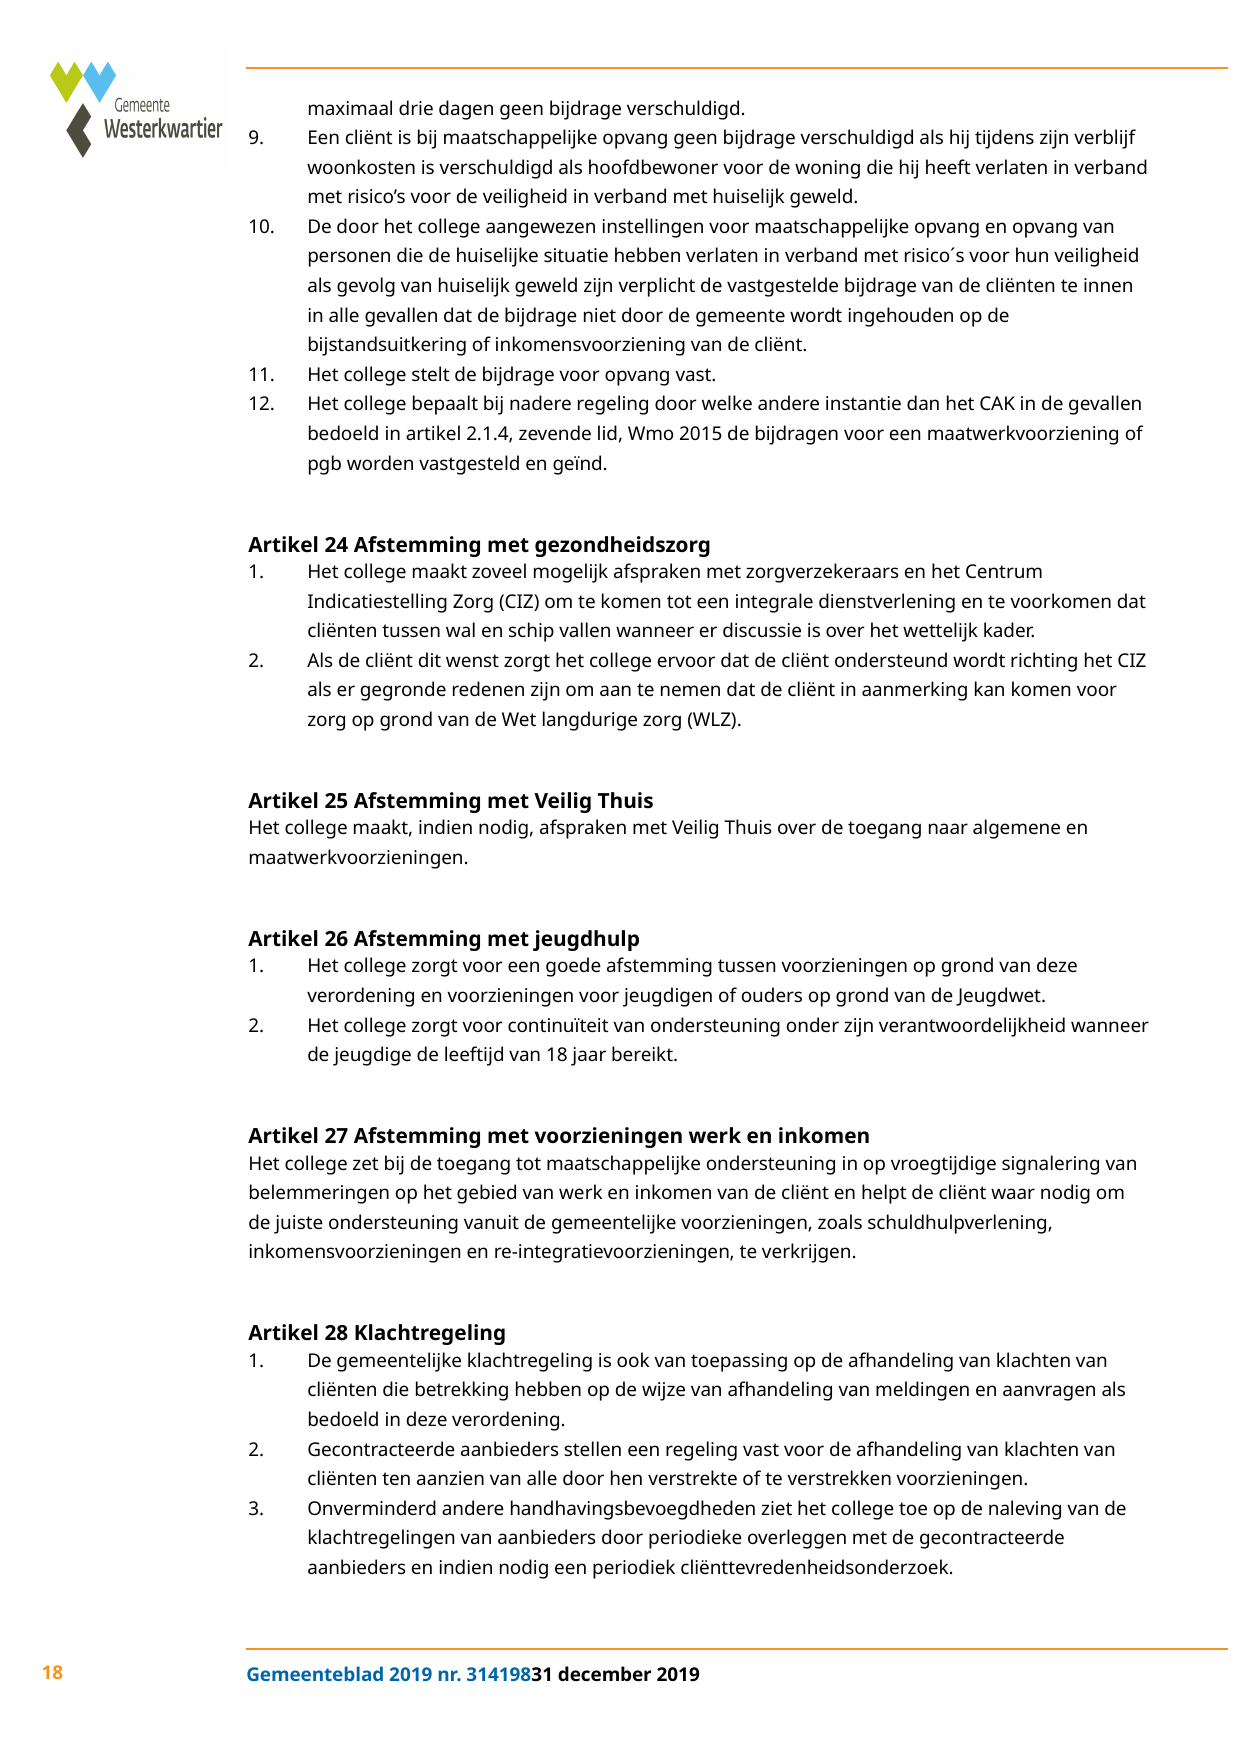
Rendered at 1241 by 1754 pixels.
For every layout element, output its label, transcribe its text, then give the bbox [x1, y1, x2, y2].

text Het college zet bij de toegang tot maatschappelijke ondersteuning in op vroegtijdige signalering van belemmeringen op het gebied van werk en inkomen van de cliënt en helpt de cliënt waar nodig om de juiste ondersteuning vanuit de gemeentelijke voorzieningen, zoals schuldhulpverlening, inkomensvoorzieningen en re-integratievoorzieningen, te verkrijgen. [248, 1150, 1152, 1264]
text Artikel 26 Afstemming met jeugdhulp [248, 924, 1152, 953]
list Het college zorgt voor een goede afstemming tussen voorzieningen op grond van deze verordening en voorzieningen voor jeugdigen of ouders op grond van de Jeugdwet. [248, 953, 1152, 1008]
text Artikel 24 Afstemming met gezondheidszorg [248, 530, 1152, 558]
list De gemeentelijke klachtregeling is ook van toepassing op de afhandeling van klachten van cliënten die betrekking hebben op de wijze van afhandeling van meldingen en aanvragen als bedoeld in deze verordening. [248, 1347, 1152, 1432]
list Het college stelt de bijdrage voor opvang vast. [248, 361, 1152, 387]
list Het college bepaalt bij nadere regeling door welke andere instantie dan het CAK in de gevallen bedoeld in artikel 2.1.4, zevende lid, Wmo 2015 de bijdragen voor een maatwerkvoorziening of pgb worden vastgesteld en geïnd. [248, 391, 1152, 476]
text Artikel 28 Klachtregeling [248, 1318, 1152, 1347]
list Een cliënt is bij maatschappelijke opvang geen bijdrage verschuldigd als hij tijdens zijn verblijf woonkosten is verschuldigd als hoofdbewoner voor de woning die hij heeft verlaten in verband met risico’s voor de veiligheid in verband met huiselijk geweld. [248, 124, 1152, 209]
list De door het college aangewezen instellingen voor maatschappelijke opvang en opvang van personen die de huiselijke situatie hebben verlaten in verband met risico´s voor hun veiligheid als gevolg van huiselijk geweld zijn verplicht de vastgestelde bijdrage van de cliënten te innen in alle gevallen dat de bijdrage niet door de gemeente wordt ingehouden op de bijstandsuitkering of inkomensvoorziening van de cliënt. [248, 213, 1152, 357]
list Gecontracteerde aanbieders stellen een regeling vast voor de afhandeling van klachten van cliënten ten aanzien van alle door hen verstrekte of te verstrekken voorzieningen. [248, 1436, 1152, 1491]
list Het college maakt zoveel mogelijk afspraken met zorgverzekeraars en het Centrum Indicatiestelling Zorg (CIZ) om te komen tot een integrale dienstverlening en te voorkomen dat cliënten tussen wal en schip vallen wanneer er discussie is over het wettelijk kader. [248, 558, 1152, 643]
list maximaal drie dagen geen bijdrage verschuldigd. [248, 95, 1152, 121]
text Artikel 25 Afstemming met Veilig Thuis [248, 786, 1152, 814]
text Het college maakt, indien nodig, afspraken met Veilig Thuis over de toegang naar algemene en maatwerkvoorzieningen. [248, 814, 1152, 870]
list Het college zorgt voor continuïteit van ondersteuning onder zijn verantwoordelijkheid wanneer de jeugdige de leeftijd van 18 jaar bereikt. [248, 1012, 1152, 1067]
picture [41, 47, 231, 172]
list Als de cliënt dit wenst zorgt het college ervoor dat de cliënt ondersteund wordt richting het CIZ als er gegronde redenen zijn om aan te nemen dat de cliënt in aanmerking kan komen voor zorg op grond van de Wet langdurige zorg (WLZ). [248, 647, 1152, 732]
list Onverminderd andere handhavingsbevoegdheden ziet het college toe op de naleving van de klachtregelingen van aanbieders door periodieke overleggen met de gecontracteerde aanbieders en indien nodig een periodiek cliënttevredenheidsonderzoek. [248, 1495, 1152, 1580]
text Artikel 27 Afstemming met voorzieningen werk en inkomen [248, 1121, 1152, 1150]
